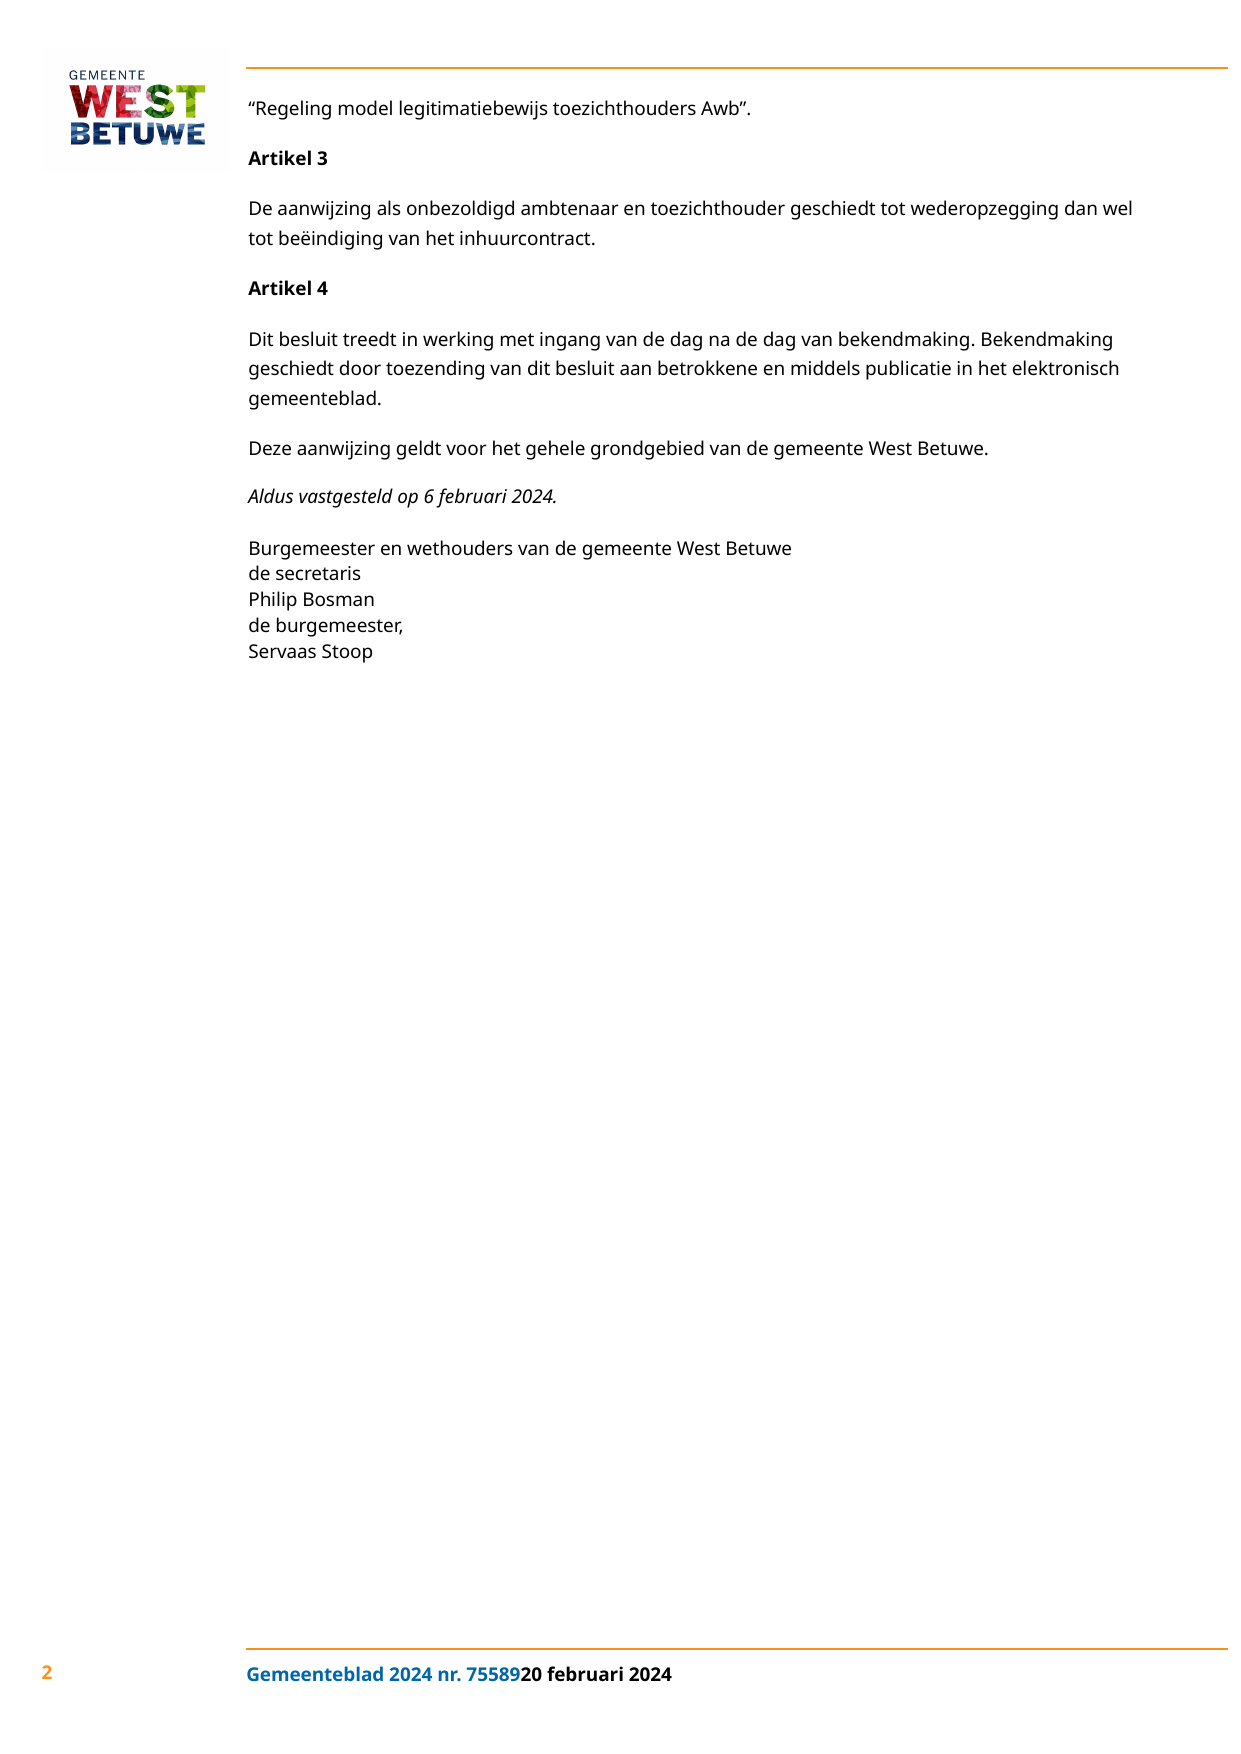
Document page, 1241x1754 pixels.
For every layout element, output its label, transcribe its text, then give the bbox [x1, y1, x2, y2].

text “Regeling model legitimatiebewijs toezichthouders Awb”. [248, 95, 1152, 121]
text Deze aanwijzing geldt voor het gehele grondgebied van de gemeente West Betuwe. [248, 436, 1152, 461]
text Dit besluit treedt in werking met ingang van de dag na de dag van bekendmaking. Bekendmaking geschiedt door toezending van dit besluit aan betrokkene en middels publicatie in het elektronisch gemeenteblad. [248, 326, 1152, 411]
text Philip Bosman [248, 586, 1152, 612]
picture [41, 47, 231, 172]
text Burgemeester en wethouders van de gemeente West Betuwe [248, 535, 1152, 561]
text Servaas Stoop [248, 638, 1152, 663]
text de burgemeester, [248, 612, 1152, 638]
text Artikel 3 [248, 145, 1152, 171]
text Artikel 4 [248, 276, 1152, 301]
text Aldus vastgesteld op 6 februari 2024. [248, 483, 1152, 509]
text de secretaris [248, 561, 1152, 586]
text De aanwijzing als onbezoldigd ambtenaar en toezichthouder geschiedt tot wederopzegging dan wel tot beëindiging van het inhuurcontract. [248, 196, 1152, 251]
